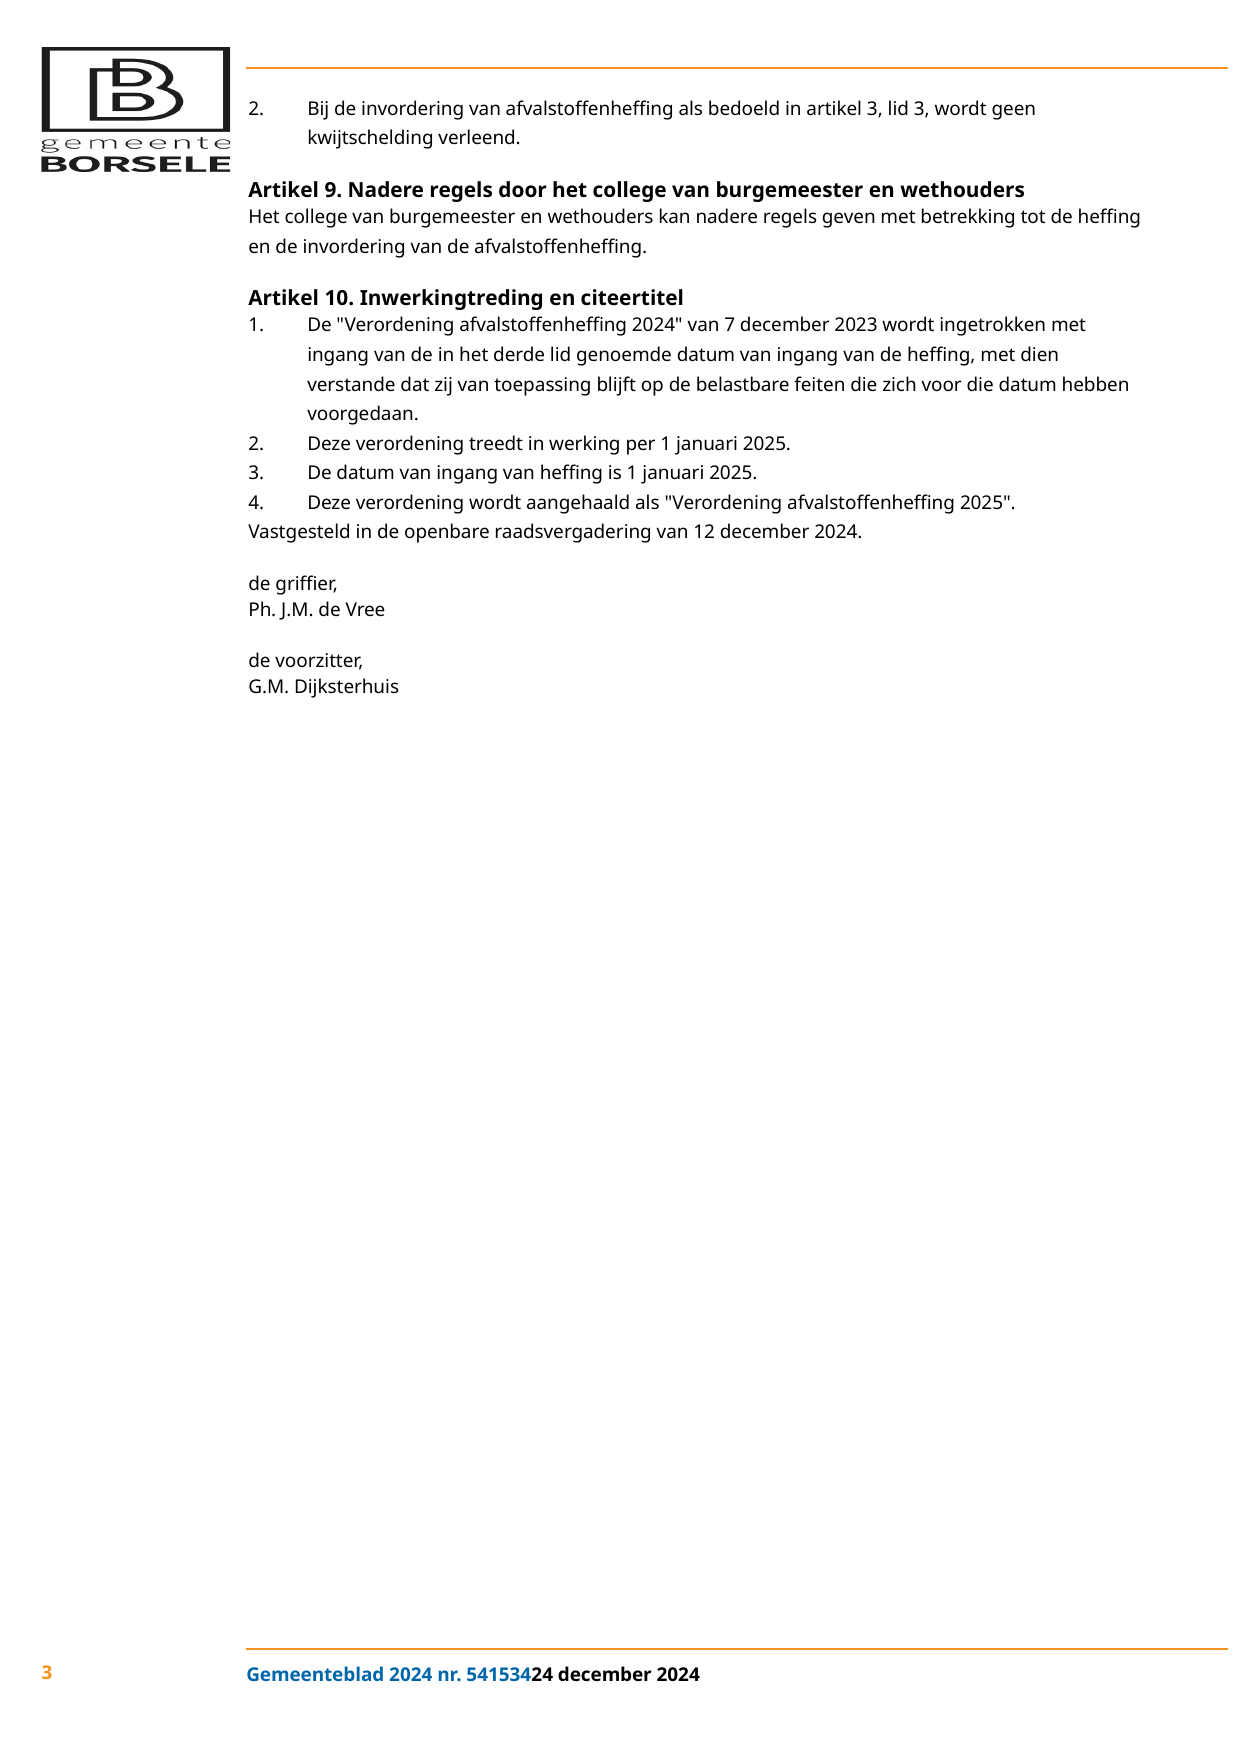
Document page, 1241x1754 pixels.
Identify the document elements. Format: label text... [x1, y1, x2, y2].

text G.M. Dijksterhuis [248, 673, 1152, 699]
list De datum van ingang van heffing is 1 januari 2025. [248, 459, 1152, 485]
text Het college van burgemeester en wethouders kan nadere regels geven met betrekking tot de heffing en de invordering van de afvalstoffenheffing. [248, 203, 1152, 258]
picture [41, 47, 231, 172]
text de voorzitter, [248, 647, 1152, 673]
list Deze verordening treedt in werking per 1 januari 2025. [248, 430, 1152, 456]
list Deze verordening wordt aangehaald als "Verordening afvalstoffenheffing 2025". [248, 489, 1152, 515]
text Vastgesteld in de openbare raadsvergadering van 12 december 2024. [248, 519, 1152, 544]
text Ph. J.M. de Vree [248, 596, 1152, 622]
text de griffier, [248, 570, 1152, 596]
text Artikel 10. Inwerkingtreding en citeertitel [248, 283, 1152, 312]
list Bij de invordering van afvalstoffenheffing als bedoeld in artikel 3, lid 3, wordt geen kwijtschelding verleend. [248, 95, 1152, 150]
list De "Verordening afvalstoffenheffing 2024" van 7 december 2023 wordt ingetrokken met ingang van de in het derde lid genoemde datum van ingang van de heffing, met dien verstande dat zij van toepassing blijft op de belastbare feiten die zich voor die datum hebben voorgedaan. [248, 312, 1152, 426]
text Artikel 9. Nadere regels door het college van burgemeester en wethouders [248, 175, 1152, 203]
